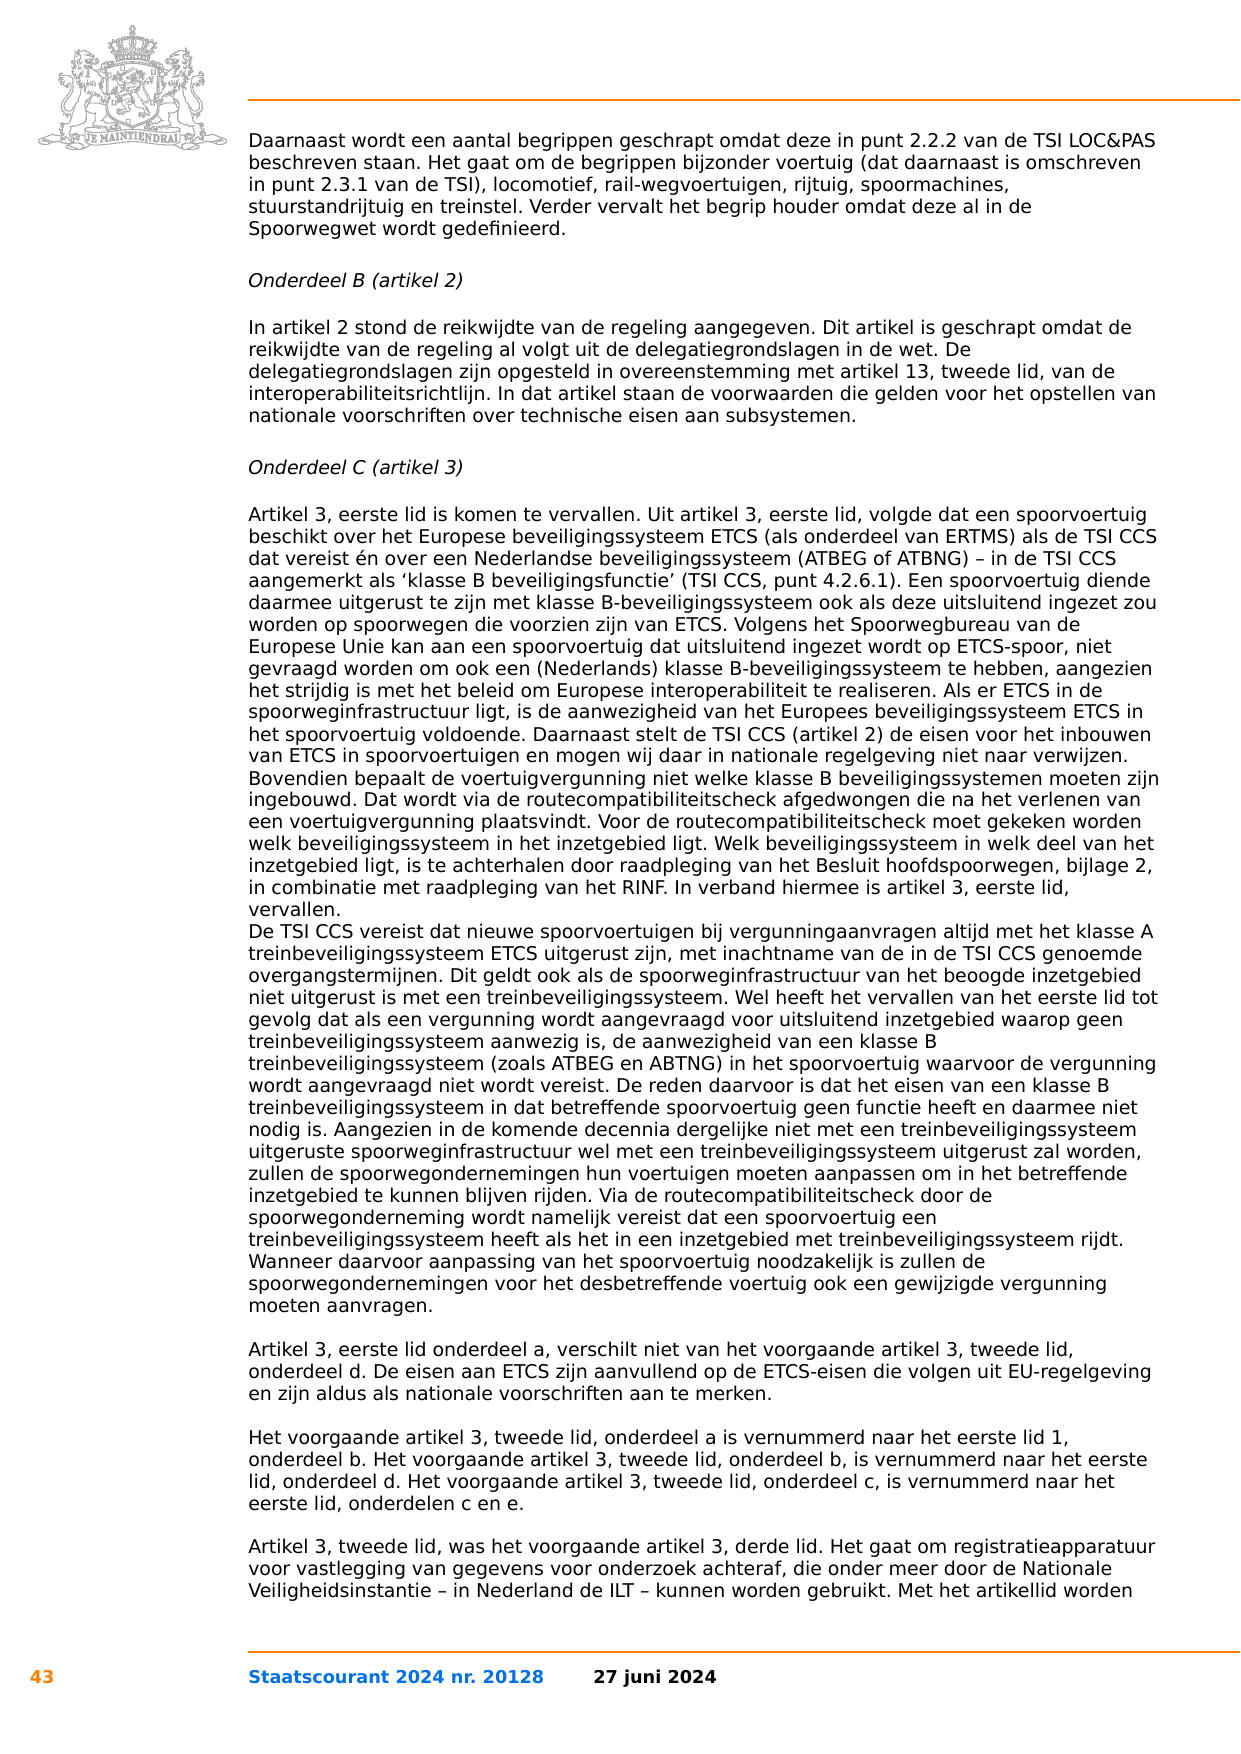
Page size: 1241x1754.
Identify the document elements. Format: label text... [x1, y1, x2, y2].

text Artikel 3, eerste lid is komen te vervallen. Uit artikel 3, eerste lid, volgde dat een spoorvoertuig beschikt over het Europese beveiligingssysteem ETCS (als onderdeel van ERTMS) als de TSI CCS dat vereist én over een Nederlandse beveiligingssysteem (ATBEG of ATBNG) – in de TSI CCS aangemerkt als ‘klasse B beveiligingsfunctie’ (TSI CCS, punt 4.2.6.1). Een spoorvoertuig diende daarmee uitgerust te zijn met klasse B-beveiligingssysteem ook als deze uitsluitend ingezet zou worden op spoorwegen die voorzien zijn van ETCS. Volgens het Spoorwegbureau van de Europese Unie kan aan een spoorvoertuig dat uitsluitend ingezet wordt op ETCS-spoor, niet gevraagd worden om ook een (Nederlands) klasse B-beveiligingssysteem te hebben, aangezien het strijdig is met het beleid om Europese interoperabiliteit te realiseren. Als er ETCS in de spoorweginfrastructuur ligt, is de aanwezigheid van het Europees beveiligingssysteem ETCS in het spoorvoertuig voldoende. Daarnaast stelt de TSI CCS (artikel 2) de eisen voor het inbouwen van ETCS in spoorvoertuigen en mogen wij daar in nationale regelgeving niet naar verwijzen. Bovendien bepaalt de voertuigvergunning niet welke klasse B beveiligingssystemen moeten zijn ingebouwd. Dat wordt via de routecompatibiliteitscheck afgedwongen die na het verlenen van een voertuigvergunning plaatsvindt. Voor de routecompatibiliteitscheck moet gekeken worden welk beveiligingssysteem in het inzetgebied ligt. Welk beveiligingssysteem in welk deel van het inzetgebied ligt, is te achterhalen door raadpleging van het Besluit hoofdspoorwegen, bijlage 2, in combinatie met raadpleging van het RINF. In verband hiermee is artikel 3, eerste lid, vervallen. [248, 504, 1163, 921]
text Artikel 3, eerste lid onderdeel a, verschilt niet van het voorgaande artikel 3, tweede lid, onderdeel d. De eisen aan ETCS zijn aanvullend op de ETCS-eisen die volgen uit EU-regelgeving en zijn aldus als nationale voorschriften aan te merken. [248, 1339, 1163, 1405]
text Artikel 3, tweede lid, was het voorgaande artikel 3, derde lid. Het gaat om registratieapparatuur voor vastlegging van gegevens voor onderzoek achteraf, die onder meer door de Nationale Veiligheidsinstantie – in Nederland de ILT – kunnen worden gebruikt. Met het artikellid worden [248, 1536, 1163, 1602]
text Daarnaast wordt een aantal begrippen geschrapt omdat deze in punt 2.2.2 van de TSI LOC&PAS beschreven staan. Het gaat om de begrippen bijzonder voertuig (dat daarnaast is omschreven in punt 2.3.1 van de TSI), locomotief, rail-wegvoertuigen, rijtuig, spoormachines, stuurstandrijtuig en treinstel. Verder vervalt het begrip houder omdat deze al in de Spoorwegwet wordt gedefinieerd. [248, 130, 1163, 240]
text In artikel 2 stond de reikwijdte van de regeling aangegeven. Dit artikel is geschrapt omdat de reikwijdte van de regeling al volgt uit de delegatiegrondslagen in de wet. De delegatiegrondslagen zijn opgesteld in overeenstemming met artikel 13, tweede lid, van de interoperabiliteitsrichtlijn. In dat artikel staan de voorwaarden die gelden voor het opstellen van nationale voorschriften over technische eisen aan subsystemen. [248, 317, 1163, 427]
subtitle Onderdeel B (artikel 2) [248, 270, 1163, 292]
text Het voorgaande artikel 3, tweede lid, onderdeel a is vernummerd naar het eerste lid 1, onderdeel b. Het voorgaande artikel 3, tweede lid, onderdeel b, is vernummerd naar het eerste lid, onderdeel d. Het voorgaande artikel 3, tweede lid, onderdeel c, is vernummerd naar het eerste lid, onderdelen c en e. [248, 1427, 1163, 1514]
subtitle Onderdeel C (artikel 3) [248, 457, 1163, 479]
picture [38, 25, 227, 150]
text De TSI CCS vereist dat nieuwe spoorvoertuigen bij vergunningaanvragen altijd met het klasse A treinbeveiligingssysteem ETCS uitgerust zijn, met inachtname van de in de TSI CCS genoemde overgangstermijnen. Dit geldt ook als de spoorweginfrastructuur van het beoogde inzetgebied niet uitgerust is met een treinbeveiligingssysteem. Wel heeft het vervallen van het eerste lid tot gevolg dat als een vergunning wordt aangevraagd voor uitsluitend inzetgebied waarop geen treinbeveiligingssysteem aanwezig is, de aanwezigheid van een klasse B treinbeveiligingssysteem (zoals ATBEG en ABTNG) in het spoorvoertuig waarvoor de vergunning wordt aangevraagd niet wordt vereist. De reden daarvoor is dat het eisen van een klasse B treinbeveiligingssysteem in dat betreffende spoorvoertuig geen functie heeft en daarmee niet nodig is. Aangezien in de komende decennia dergelijke niet met een treinbeveiligingssysteem uitgeruste spoorweginfrastructuur wel met een treinbeveiligingssysteem uitgerust zal worden, zullen de spoorwegondernemingen hun voertuigen moeten aanpassen om in het betreffende inzetgebied te kunnen blijven rijden. Via de routecompatibiliteitscheck door de spoorwegonderneming wordt namelijk vereist dat een spoorvoertuig een treinbeveiligingssysteem heeft als het in een inzetgebied met treinbeveiligingssysteem rijdt. Wanneer daarvoor aanpassing van het spoorvoertuig noodzakelijk is zullen de spoorwegondernemingen voor het desbetreffende voertuig ook een gewijzigde vergunning moeten aanvragen. [248, 921, 1163, 1317]
